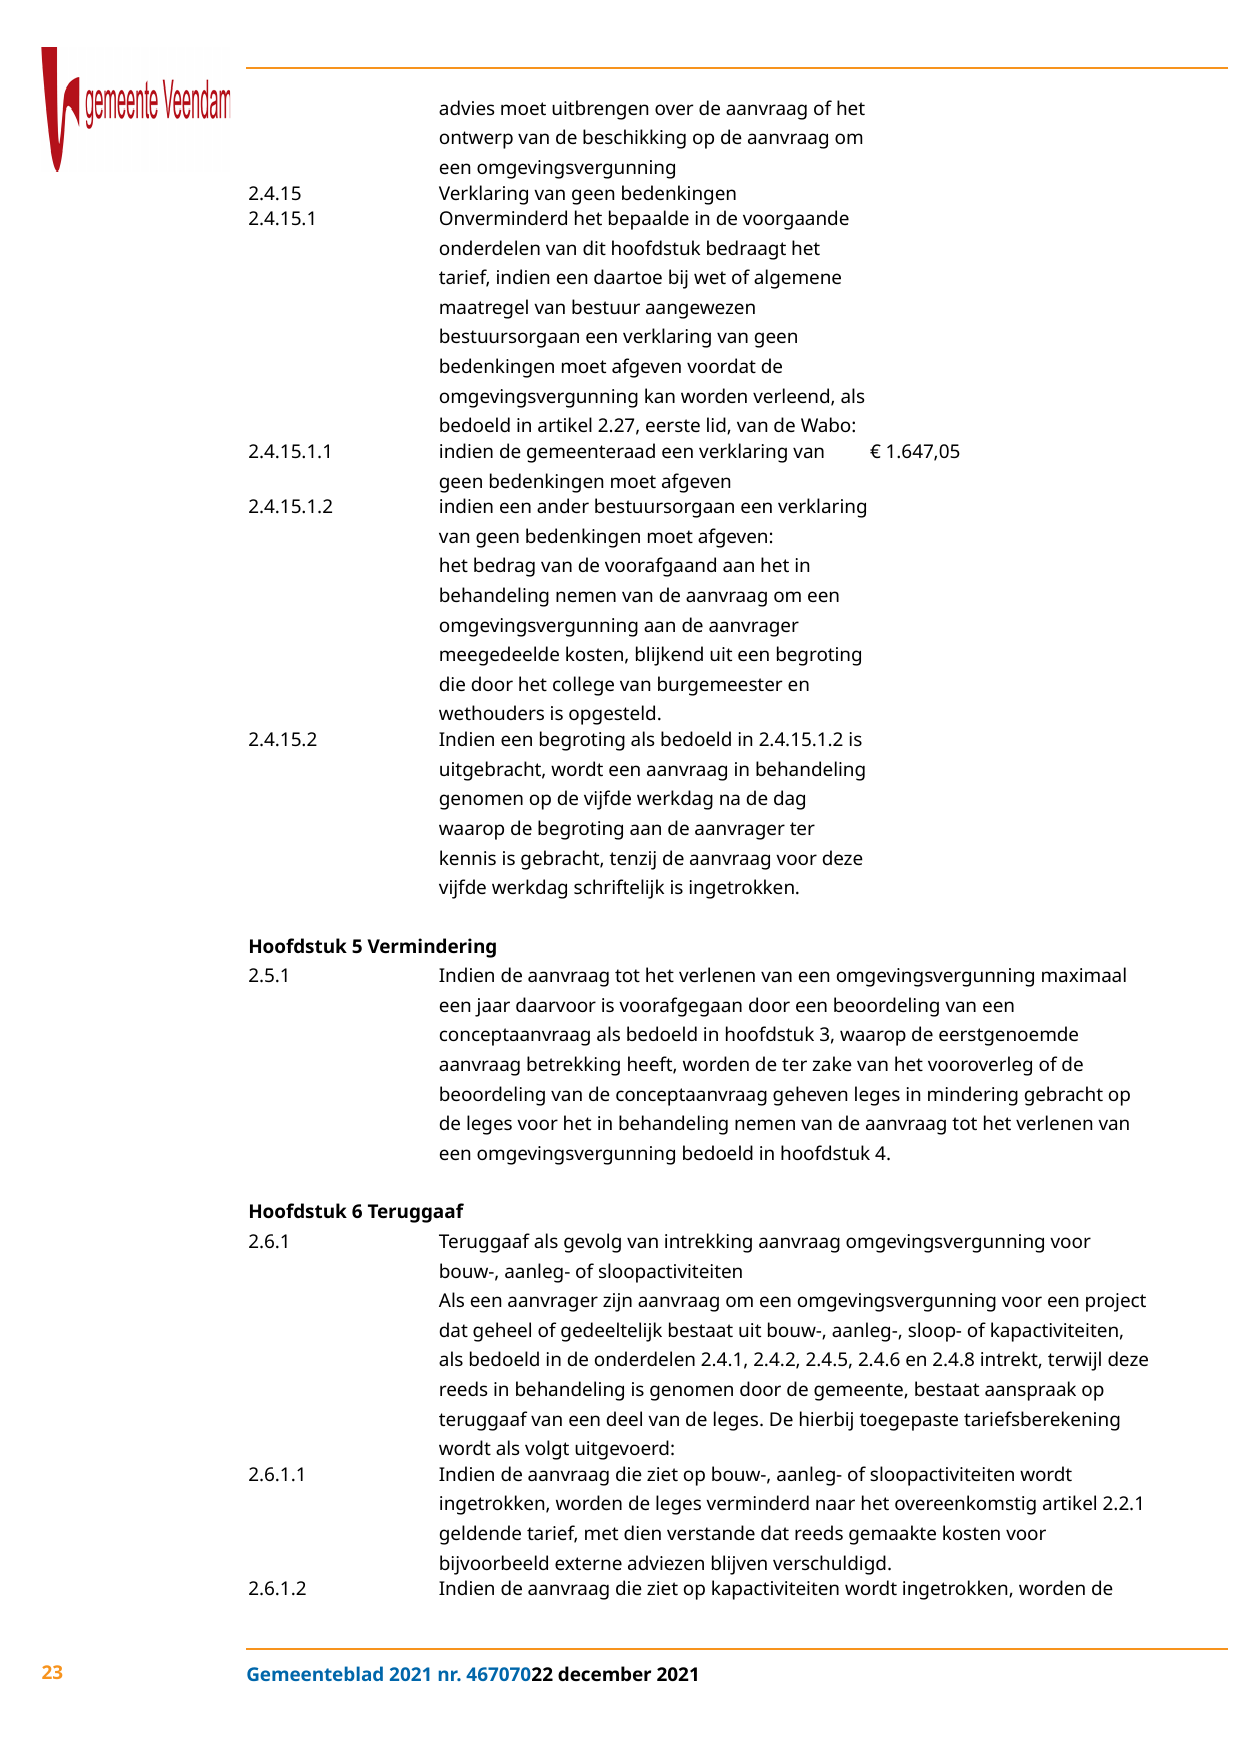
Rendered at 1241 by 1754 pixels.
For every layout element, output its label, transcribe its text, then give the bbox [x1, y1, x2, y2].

table_cell 2.6.1.2 [248, 1576, 439, 1601]
table_cell indien de gemeenteraad een verklaring van geen bedenkingen moet afgeven [439, 438, 870, 493]
table_cell [870, 180, 1152, 205]
table_cell 2.4.15.1 [248, 205, 439, 438]
table_cell advies moet uitbrengen over de aanvraag of het ontwerp van de beschikking op de aanvraag om een omgevingsvergunning [439, 95, 870, 180]
table_cell € 1.647,05 [870, 438, 1152, 493]
text Hoofdstuk 6 Teruggaaf [248, 1198, 1152, 1224]
table_cell 2.4.15.1.1 [248, 438, 439, 493]
table_cell Indien een begroting als bedoeld in 2.4.15.1.2 is uitgebracht, wordt een aanvraag in behandeling genomen op de vijfde werkdag na de dag waarop de begroting aan de aanvrager ter kennis is gebracht, tenzij de aanvraag voor deze vijfde werkdag schriftelijk is ingetrokken. [439, 726, 870, 900]
table_cell Indien de aanvraag die ziet op kapactiviteiten wordt ingetrokken, worden de [439, 1576, 1152, 1601]
table_cell 2.6.1.1 [248, 1461, 439, 1576]
table_cell Onverminderd het bepaalde in de voorgaande onderdelen van dit hoofdstuk bedraagt het tarief, indien een daartoe bij wet of algemene maatregel van bestuur aangewezen bestuursorgaan een verklaring van geen bedenkingen moet afgeven voordat de omgevingsvergunning kan worden verleend, als bedoeld in artikel 2.27, eerste lid, van de Wabo: [439, 205, 870, 438]
table_cell indien een ander bestuursorgaan een verklaring van geen bedenkingen moet afgeven: het bedrag van de voorafgaand aan het in behandeling nemen van de aanvraag om een omgevingsvergunning aan de aanvrager meegedeelde kosten, blijkend uit een begroting die door het college van burgemeester en wethouders is opgesteld. [439, 494, 870, 726]
table_header 2.5.1 [248, 963, 439, 1166]
table_cell [870, 205, 1152, 438]
table_cell 2.4.15.1.2 [248, 494, 439, 726]
table_cell [870, 726, 1152, 900]
text Hoofdstuk 5 Vermindering [248, 933, 1152, 958]
table_cell [870, 95, 1152, 180]
table_cell [870, 494, 1152, 726]
table_cell Verklaring van geen bedenkingen [439, 180, 870, 205]
table_cell 2.4.15.2 [248, 726, 439, 900]
table_header 2.6.1 [248, 1228, 439, 1461]
table_cell Indien de aanvraag die ziet op bouw-, aanleg- of sloopactiviteiten wordt ingetrokken, worden de leges verminderd naar het overeenkomstig artikel 2.2.1 geldende tarief, met dien verstande dat reeds gemaakte kosten voor bijvoorbeeld externe adviezen blijven verschuldigd. [439, 1461, 1152, 1576]
picture [41, 47, 231, 172]
table_cell [248, 95, 439, 180]
table_cell 2.4.15 [248, 180, 439, 205]
table_header Indien de aanvraag tot het verlenen van een omgevingsvergunning maximaal een jaar daarvoor is voorafgegaan door een beoordeling van een conceptaanvraag als bedoeld in hoofdstuk 3, waarop de eerstgenoemde aanvraag betrekking heeft, worden de ter zake van het vooroverleg of de beoordeling van de conceptaanvraag geheven leges in mindering gebracht op de leges voor het in behandeling nemen van de aanvraag tot het verlenen van een omgevingsvergunning bedoeld in hoofdstuk 4. [439, 963, 1152, 1166]
table_header Teruggaaf als gevolg van intrekking aanvraag omgevingsvergunning voor bouw-, aanleg- of sloopactiviteiten Als een aanvrager zijn aanvraag om een omgevingsvergunning voor een project dat geheel of gedeeltelijk bestaat uit bouw-, aanleg-, sloop- of kapactiviteiten, als bedoeld in de onderdelen 2.4.1, 2.4.2, 2.4.5, 2.4.6 en 2.4.8 intrekt, terwijl deze reeds in behandeling is genomen door de gemeente, bestaat aanspraak op teruggaaf van een deel van de leges. De hierbij toegepaste tariefsberekening wordt als volgt uitgevoerd: [439, 1228, 1152, 1461]
